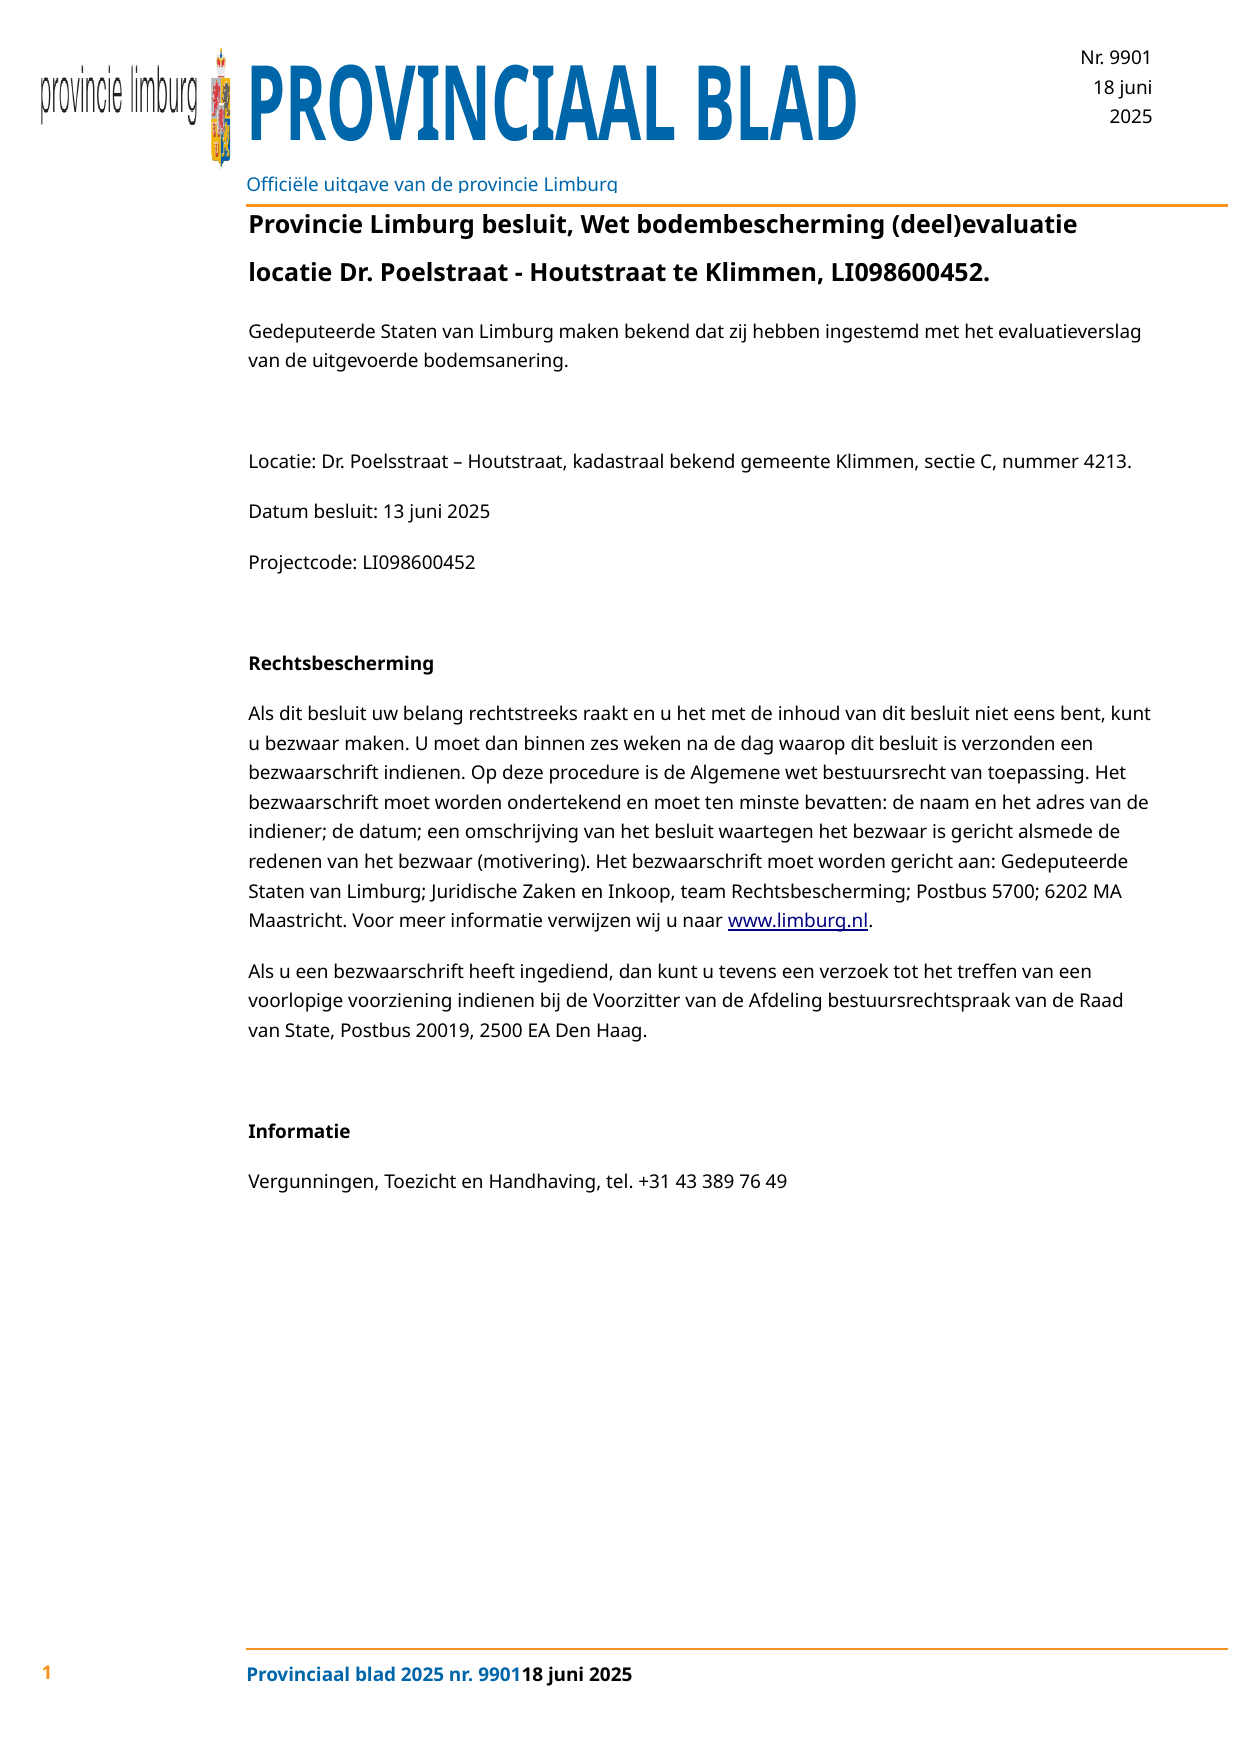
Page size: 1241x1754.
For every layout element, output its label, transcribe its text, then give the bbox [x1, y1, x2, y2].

text Als dit besluit uw belang rechtstreeks raakt en u het met de inhoud van dit besluit niet eens bent, kunt u bezwaar maken. U moet dan binnen zes weken na de dag waarop dit besluit is verzonden een bezwaarschrift indienen. Op deze procedure is de Algemene wet bestuursrecht van toepassing. Het bezwaarschrift moet worden ondertekend en moet ten minste bevatten: de naam en het adres van de indiener; de datum; een omschrijving van het besluit waartegen het bezwaar is gericht alsmede de redenen van het bezwaar (motivering). Het bezwaarschrift moet worden gericht aan: Gedeputeerde Staten van Limburg; Juridische Zaken en Inkoop, team Rechtsbescherming; Postbus 5700; 6202 MA Maastricht. Voor meer informatie verwijzen wij u naar www.limburg.nl. [248, 700, 1152, 933]
text Gedeputeerde Staten van Limburg maken bekend dat zij hebben ingestemd met het evaluatieverslag van de uitgevoerde bodemsanering. [248, 318, 1152, 373]
text Projectcode: LI098600452 [248, 549, 1152, 575]
text Locatie: Dr. Poelsstraat – Houtstraat, kadastraal bekend gemeente Klimmen, sectie C, nummer 4213. [248, 448, 1152, 474]
text Datum besluit: 13 juni 2025 [248, 499, 1152, 524]
text Als u een bezwaarschrift heeft ingediend, dan kunt u tevens een verzoek tot het treffen van een voorlopige voorziening indienen bij de Voorzitter van de Afdeling bestuursrechtspraak van de Raad van State, Postbus 20019, 2500 EA Den Haag. [248, 958, 1152, 1043]
text Rechtsbescherming [248, 650, 1152, 676]
text Vergunningen, Toezicht en Handhaving, tel. +31 43 389 76 49 [248, 1168, 1152, 1194]
text Provincie Limburg besluit, Wet bodembescherming (deel)evaluatie locatie Dr. Poelstraat - Houtstraat te Klimmen, LI098600452. [248, 207, 1152, 288]
picture [41, 47, 231, 172]
text Informatie [248, 1118, 1152, 1144]
